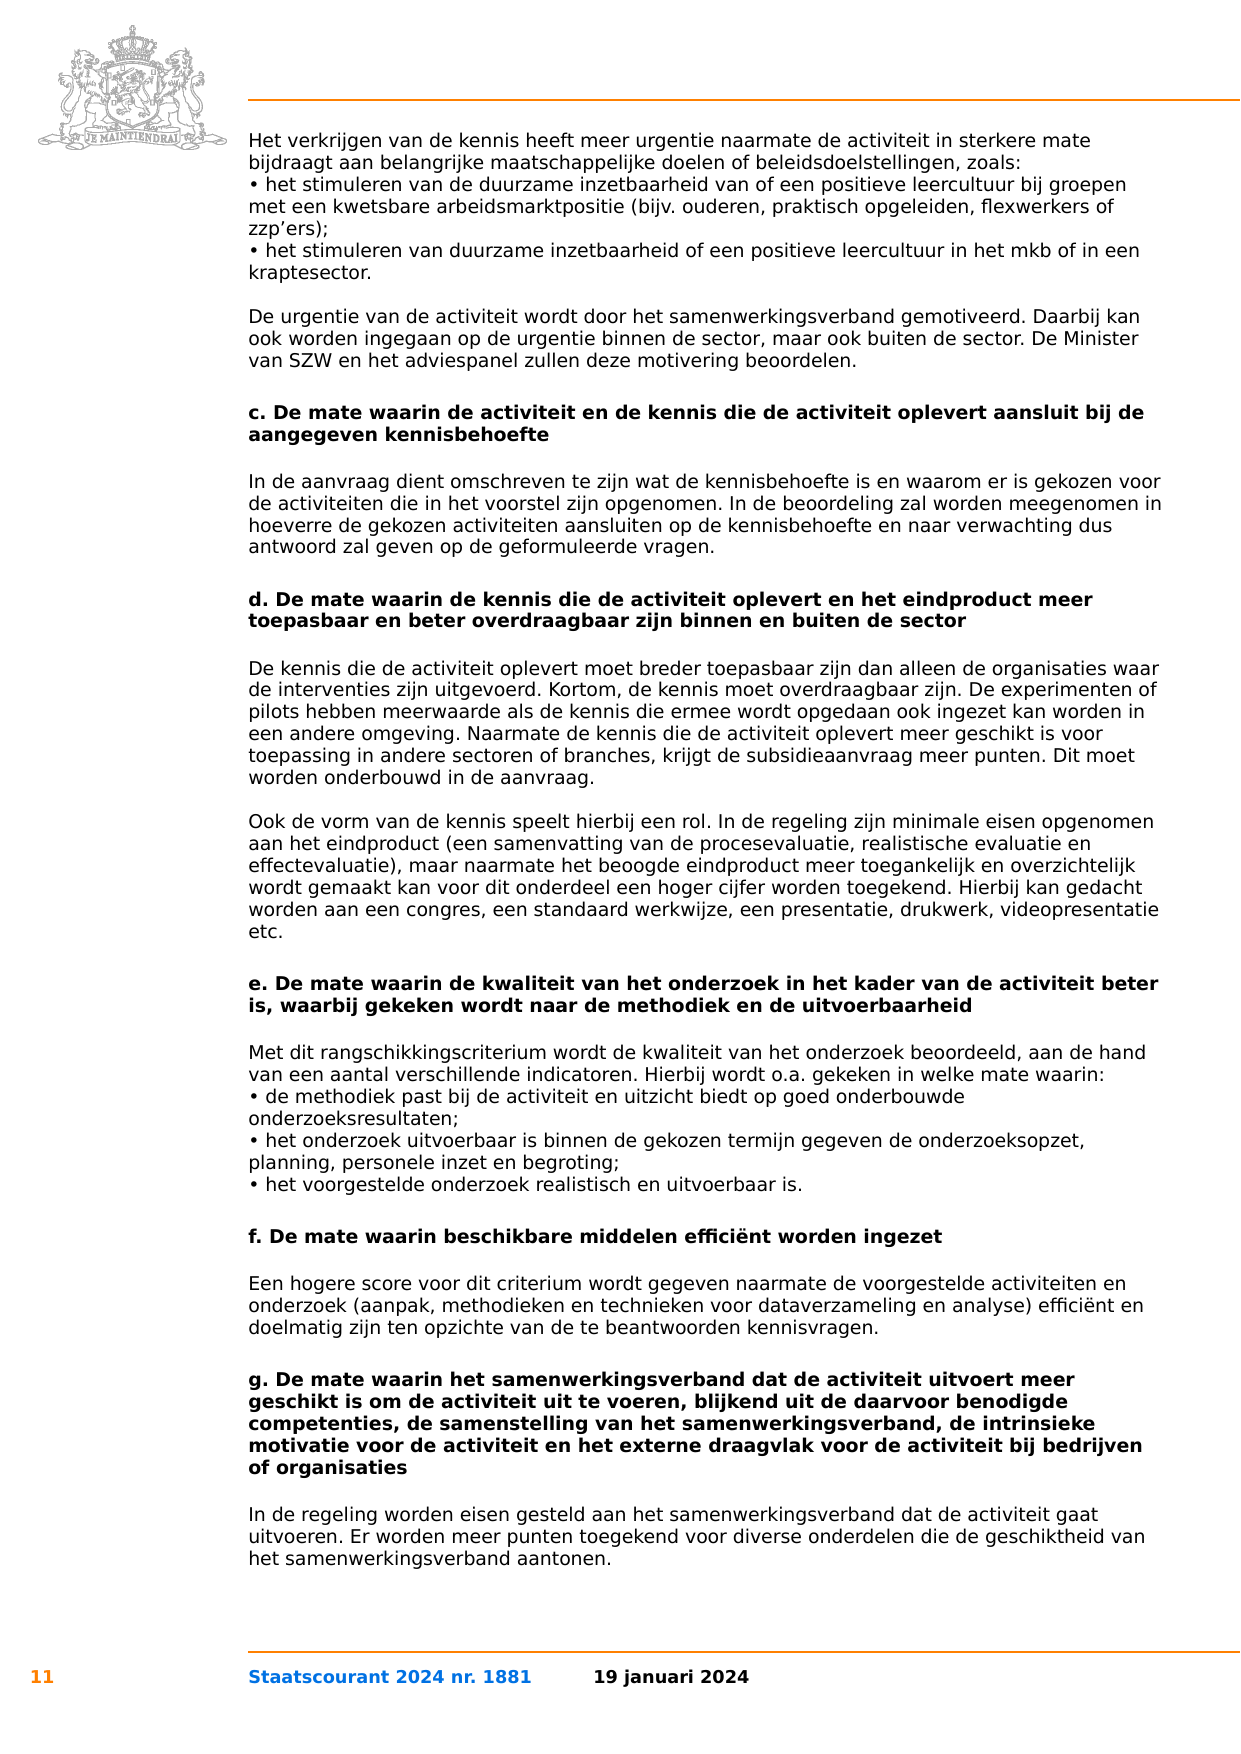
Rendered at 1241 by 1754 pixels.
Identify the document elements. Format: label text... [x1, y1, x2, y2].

subtitle e. De mate waarin de kwaliteit van het onderzoek in het kader van de activiteit beter is, waarbij gekeken wordt naar de methodiek en de uitvoerbaarheid [248, 973, 1163, 1017]
text Een hogere score voor dit criterium wordt gegeven naarmate de voorgestelde activiteiten en onderzoek (aanpak, methodieken en technieken voor dataverzameling en analyse) efficiënt en doelmatig zijn ten opzichte van de te beantwoorden kennisvragen. [248, 1273, 1163, 1339]
text Met dit rangschikkingscriterium wordt de kwaliteit van het onderzoek beoordeeld, aan de hand van een aantal verschillende indicatoren. Hierbij wordt o.a. gekeken in welke mate waarin: [248, 1042, 1163, 1086]
picture [38, 25, 227, 150]
subtitle d. De mate waarin de kennis die de activiteit oplevert en het eindproduct meer toepasbaar en beter overdraagbaar zijn binnen en buiten de sector [248, 588, 1163, 632]
text In de regeling worden eisen gesteld aan het samenwerkingsverband dat de activiteit gaat uitvoeren. Er worden meer punten toegekend voor diverse onderdelen die de geschiktheid van het samenwerkingsverband aantonen. [248, 1504, 1163, 1569]
text In de aanvraag dient omschreven te zijn wat de kennisbehoefte is en waarom er is gekozen voor de activiteiten die in het voorstel zijn opgenomen. In de beoordeling zal worden meegenomen in hoeverre de gekozen activiteiten aansluiten op de kennisbehoefte en naar verwachting dus antwoord zal geven op de geformuleerde vragen. [248, 471, 1163, 558]
text • de methodiek past bij de activiteit en uitzicht biedt op goed onderbouwde onderzoeksresultaten; [248, 1086, 1163, 1130]
text • het stimuleren van de duurzame inzetbaarheid van of een positieve leercultuur bij groepen met een kwetsbare arbeidsmarktpositie (bijv. ouderen, praktisch opgeleiden, flexwerkers of zzp’ers); [248, 174, 1163, 240]
subtitle c. De mate waarin de activiteit en de kennis die de activiteit oplevert aansluit bij de aangegeven kennisbehoefte [248, 402, 1163, 446]
text Ook de vorm van de kennis speelt hierbij een rol. In de regeling zijn minimale eisen opgenomen aan het eindproduct (een samenvatting van de procesevaluatie, realistische evaluatie en effectevaluatie), maar naarmate het beoogde eindproduct meer toegankelijk en overzichtelijk wordt gemaakt kan voor dit onderdeel een hoger cijfer worden toegekend. Hierbij kan gedacht worden aan een congres, een standaard werkwijze, een presentatie, drukwerk, videopresentatie etc. [248, 811, 1163, 943]
subtitle f. De mate waarin beschikbare middelen efficiënt worden ingezet [248, 1226, 1163, 1248]
text De kennis die de activiteit oplevert moet breder toepasbaar zijn dan alleen de organisaties waar de interventies zijn uitgevoerd. Kortom, de kennis moet overdraagbaar zijn. De experimenten of pilots hebben meerwaarde als de kennis die ermee wordt opgedaan ook ingezet kan worden in een andere omgeving. Naarmate de kennis die de activiteit oplevert meer geschikt is voor toepassing in andere sectoren of branches, krijgt de subsidieaanvraag meer punten. Dit moet worden onderbouwd in de aanvraag. [248, 657, 1163, 789]
text • het stimuleren van duurzame inzetbaarheid of een positieve leercultuur in het mkb of in een kraptesector. [248, 240, 1163, 284]
text Het verkrijgen van de kennis heeft meer urgentie naarmate de activiteit in sterkere mate bijdraagt aan belangrijke maatschappelijke doelen of beleidsdoelstellingen, zoals: [248, 130, 1163, 174]
text • het onderzoek uitvoerbaar is binnen de gekozen termijn gegeven de onderzoeksopzet, planning, personele inzet en begroting; [248, 1130, 1163, 1174]
text De urgentie van de activiteit wordt door het samenwerkingsverband gemotiveerd. Daarbij kan ook worden ingegaan op de urgentie binnen de sector, maar ook buiten de sector. De Minister van SZW en het adviespanel zullen deze motivering beoordelen. [248, 306, 1163, 372]
text • het voorgestelde onderzoek realistisch en uitvoerbaar is. [248, 1174, 1163, 1196]
subtitle g. De mate waarin het samenwerkingsverband dat de activiteit uitvoert meer geschikt is om de activiteit uit te voeren, blijkend uit de daarvoor benodigde competenties, de samenstelling van het samenwerkingsverband, de intrinsieke motivatie voor de activiteit en het externe draagvlak voor de activiteit bij bedrijven of organisaties [248, 1369, 1163, 1479]
